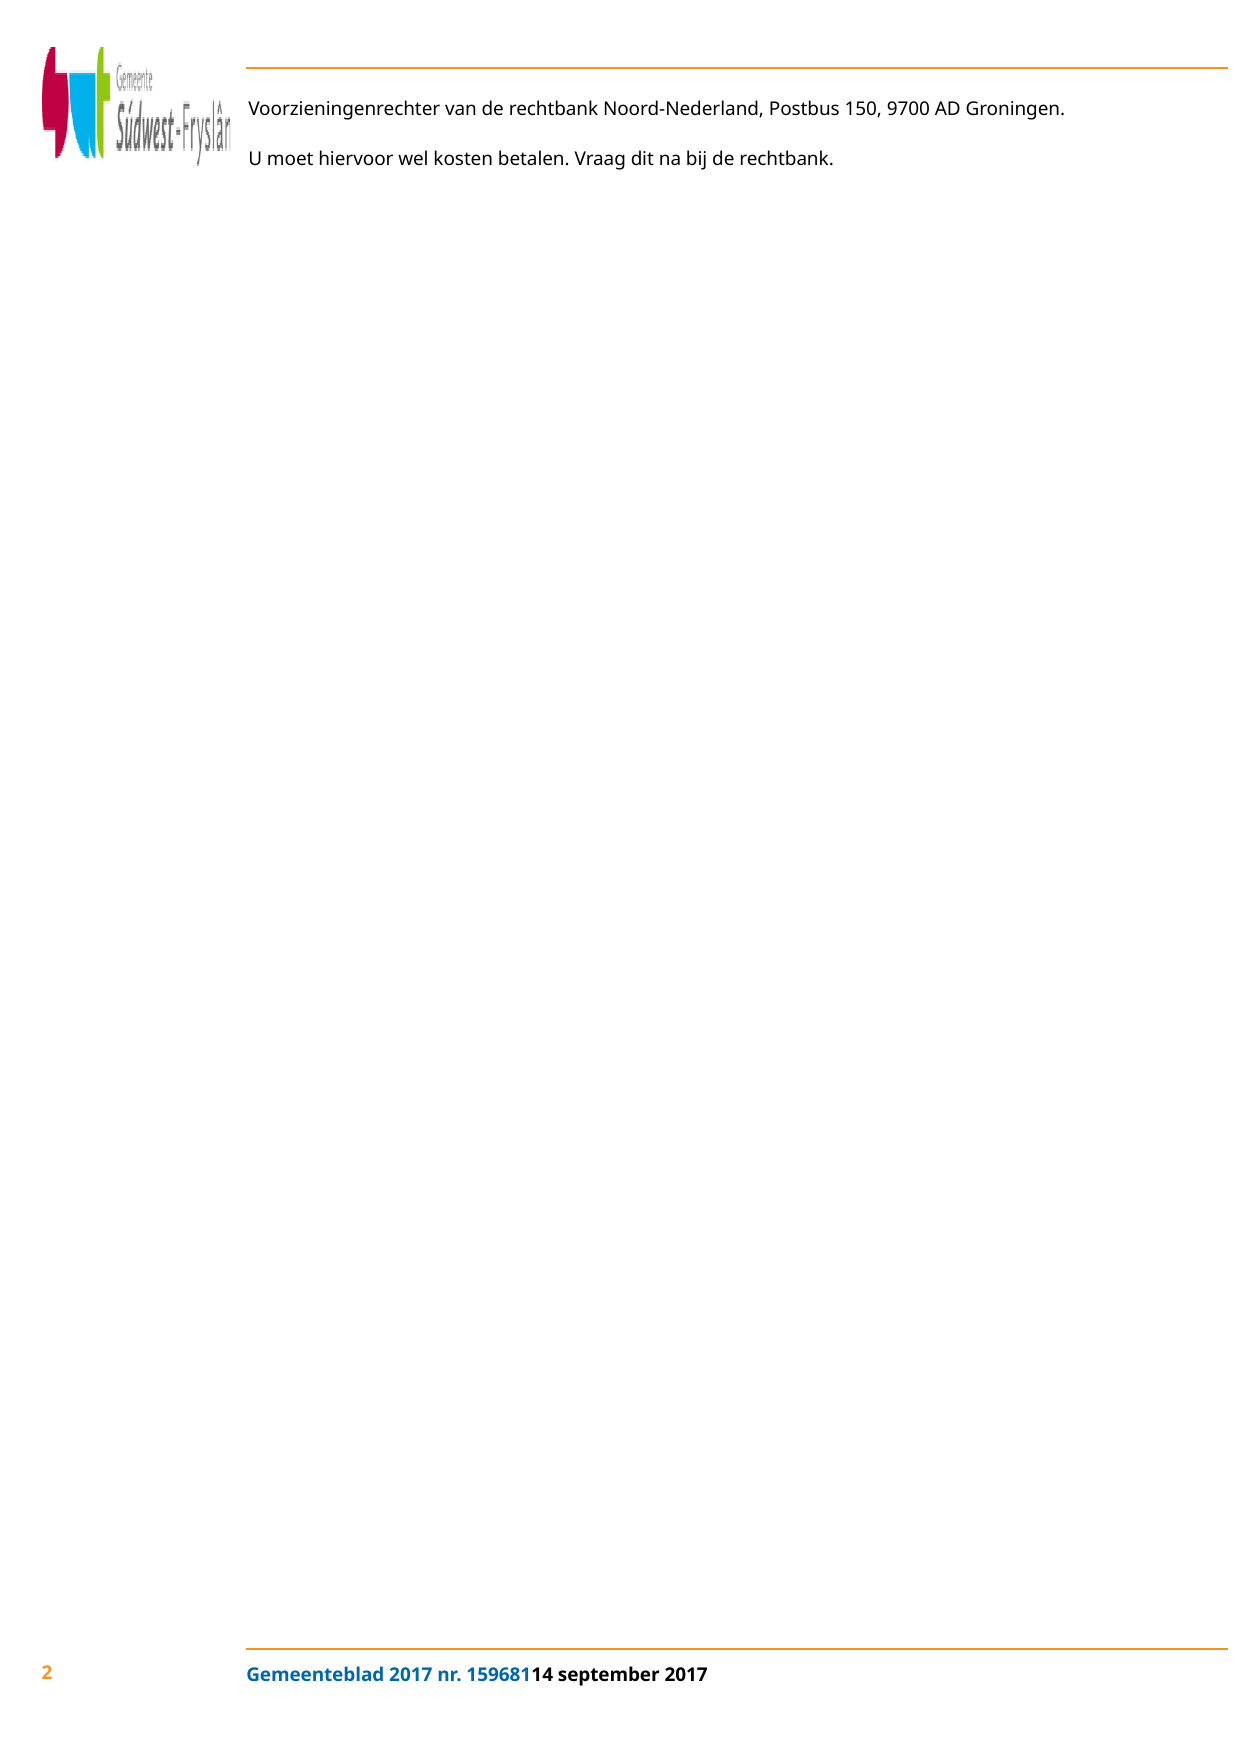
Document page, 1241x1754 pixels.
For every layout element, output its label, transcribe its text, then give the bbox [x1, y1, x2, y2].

picture [41, 47, 231, 172]
text U moet hiervoor wel kosten betalen. Vraag dit na bij de rechtbank. [248, 145, 1152, 171]
text Voorzieningenrechter van de rechtbank Noord-Nederland, Postbus 150, 9700 AD Groningen. [248, 95, 1152, 121]
